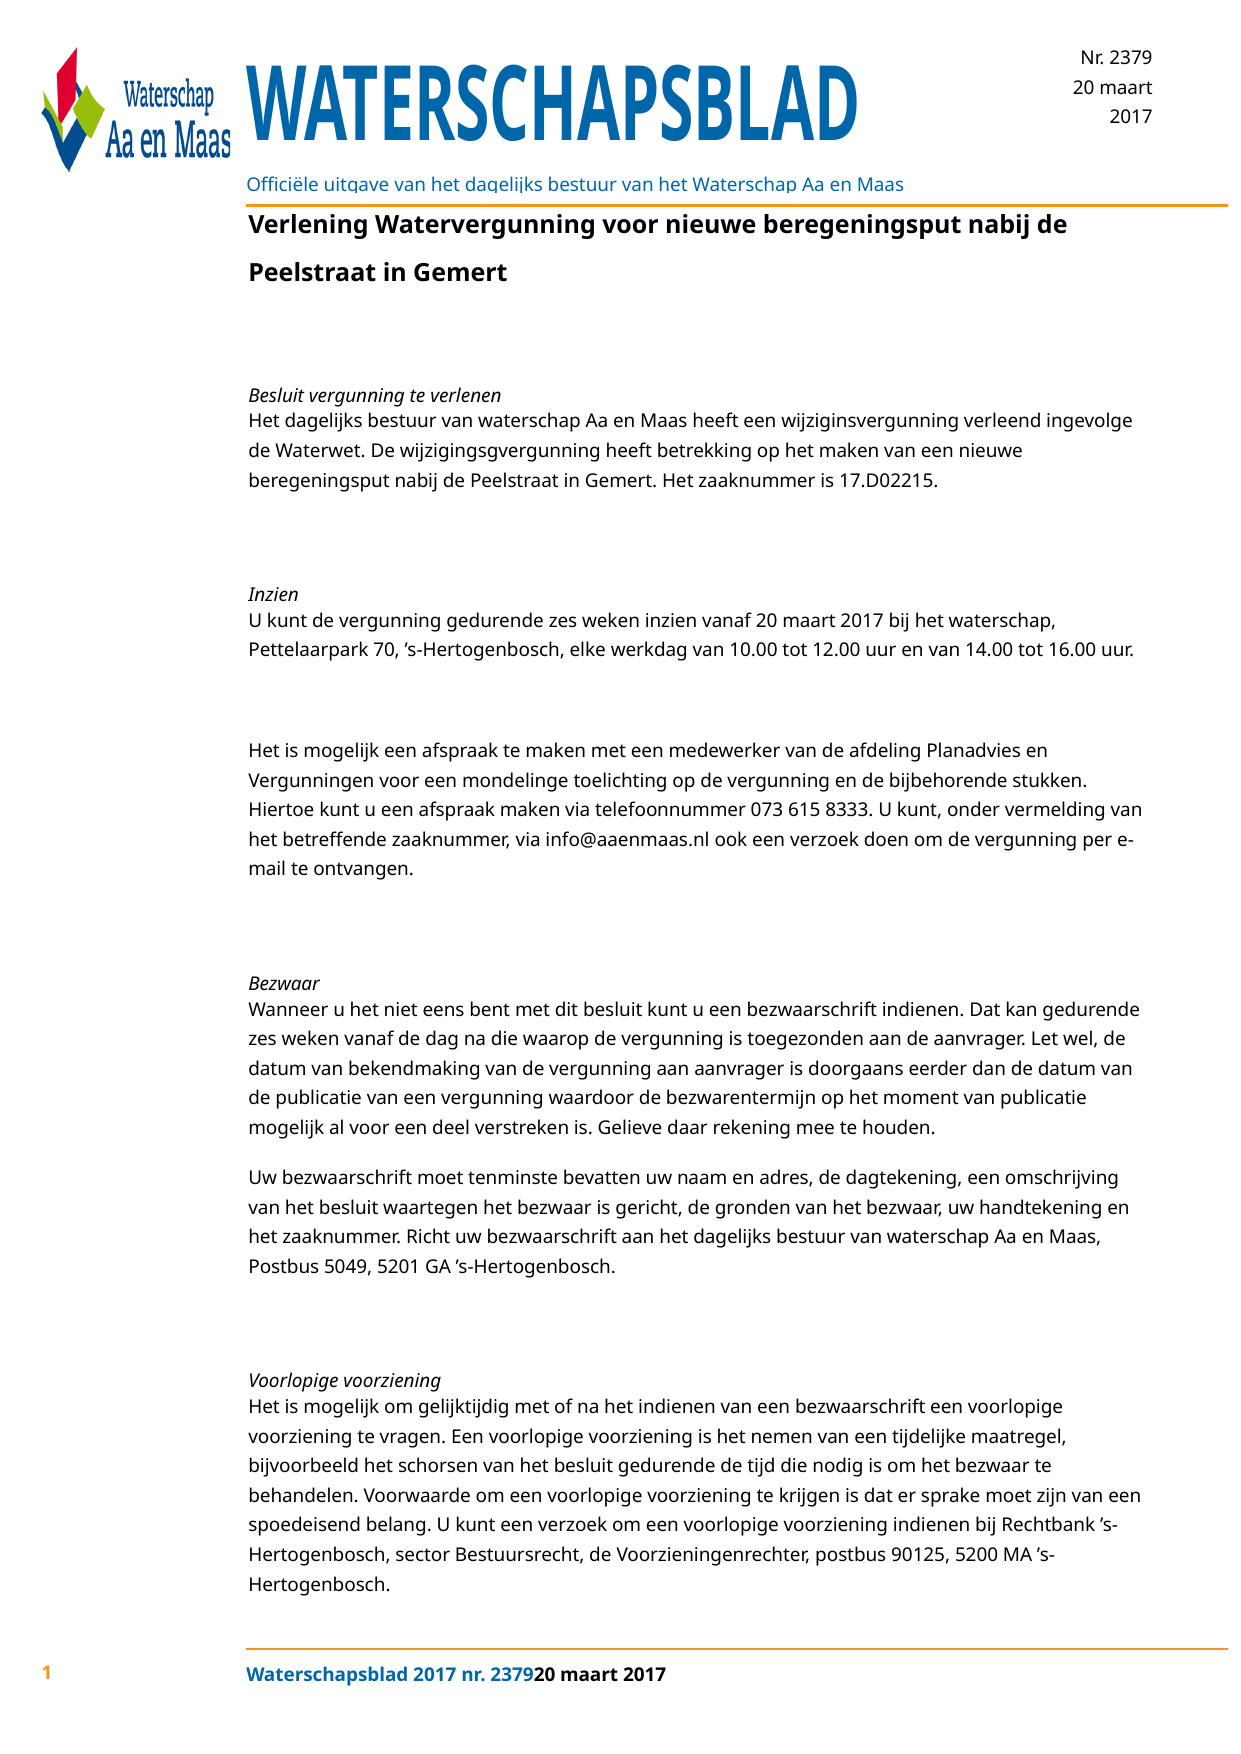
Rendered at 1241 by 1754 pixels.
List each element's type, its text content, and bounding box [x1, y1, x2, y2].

text Het dagelijks bestuur van waterschap Aa en Maas heeft een wijziginsvergunning verleend ingevolge de Waterwet. De wijzigingsgvergunning heeft betrekking op het maken van een nieuwe beregeningsput nabij de Peelstraat in Gemert. Het zaaknummer is 17.D02215. [248, 408, 1152, 492]
text Besluit vergunning te verlenen [248, 382, 1152, 408]
text Voorlopige voorziening [248, 1368, 1152, 1393]
picture [41, 47, 231, 172]
text Het is mogelijk om gelijktijdig met of na het indienen van een bezwaarschrift een voorlopige voorziening te vragen. Een voorlopige voorziening is het nemen van een tijdelijke maatregel, bijvoorbeeld het schorsen van het besluit gedurende de tijd die nodig is om het bezwaar te behandelen. Voorwaarde om een voorlopige voorziening te krijgen is dat er sprake moet zijn van een spoedeisend belang. U kunt een verzoek om een voorlopige voorziening indienen bij Rechtbank ’s-Hertogenbosch, sector Bestuursrecht, de Voorzieningenrechter, postbus 90125, 5200 MA ’s-Hertogenbosch. [248, 1393, 1152, 1597]
text Uw bezwaarschrift moet tenminste bevatten uw naam en adres, de dagtekening, een omschrijving van het besluit waartegen het bezwaar is gericht, de gronden van het bezwaar, uw handtekening en het zaaknummer. Richt uw bezwaarschrift aan het dagelijks bestuur van waterschap Aa en Maas, Postbus 5049, 5201 GA ’s-Hertogenbosch. [248, 1164, 1152, 1279]
text U kunt de vergunning gedurende zes weken inzien vanaf 20 maart 2017 bij het waterschap, Pettelaarpark 70, ’s-Hertogenbosch, elke werkdag van 10.00 tot 12.00 uur en van 14.00 tot 16.00 uur. [248, 607, 1152, 662]
text Het is mogelijk een afspraak te maken met een medewerker van de afdeling Planadvies en Vergunningen voor een mondelinge toelichting op de vergunning en de bijbehorende stukken. Hiertoe kunt u een afspraak maken via telefoonnummer 073 615 8333. U kunt, onder vermelding van het betreffende zaaknummer, via info@aaenmaas.nl ook een verzoek doen om de vergunning per e-mail te ontvangen. [248, 737, 1152, 881]
text Bezwaar [248, 970, 1152, 996]
text Wanneer u het niet eens bent met dit besluit kunt u een bezwaarschrift indienen. Dat kan gedurende zes weken vanaf de dag na die waarop de vergunning is toegezonden aan de aanvrager. Let wel, de datum van bekendmaking van de vergunning aan aanvrager is doorgaans eerder dan de datum van de publicatie van een vergunning waardoor de bezwarentermijn op het moment van publicatie mogelijk al voor een deel verstreken is. Gelieve daar rekening mee te houden. [248, 996, 1152, 1140]
text Inzien [248, 581, 1152, 607]
text Verlening Watervergunning voor nieuwe beregeningsput nabij de Peelstraat in Gemert [248, 207, 1152, 288]
